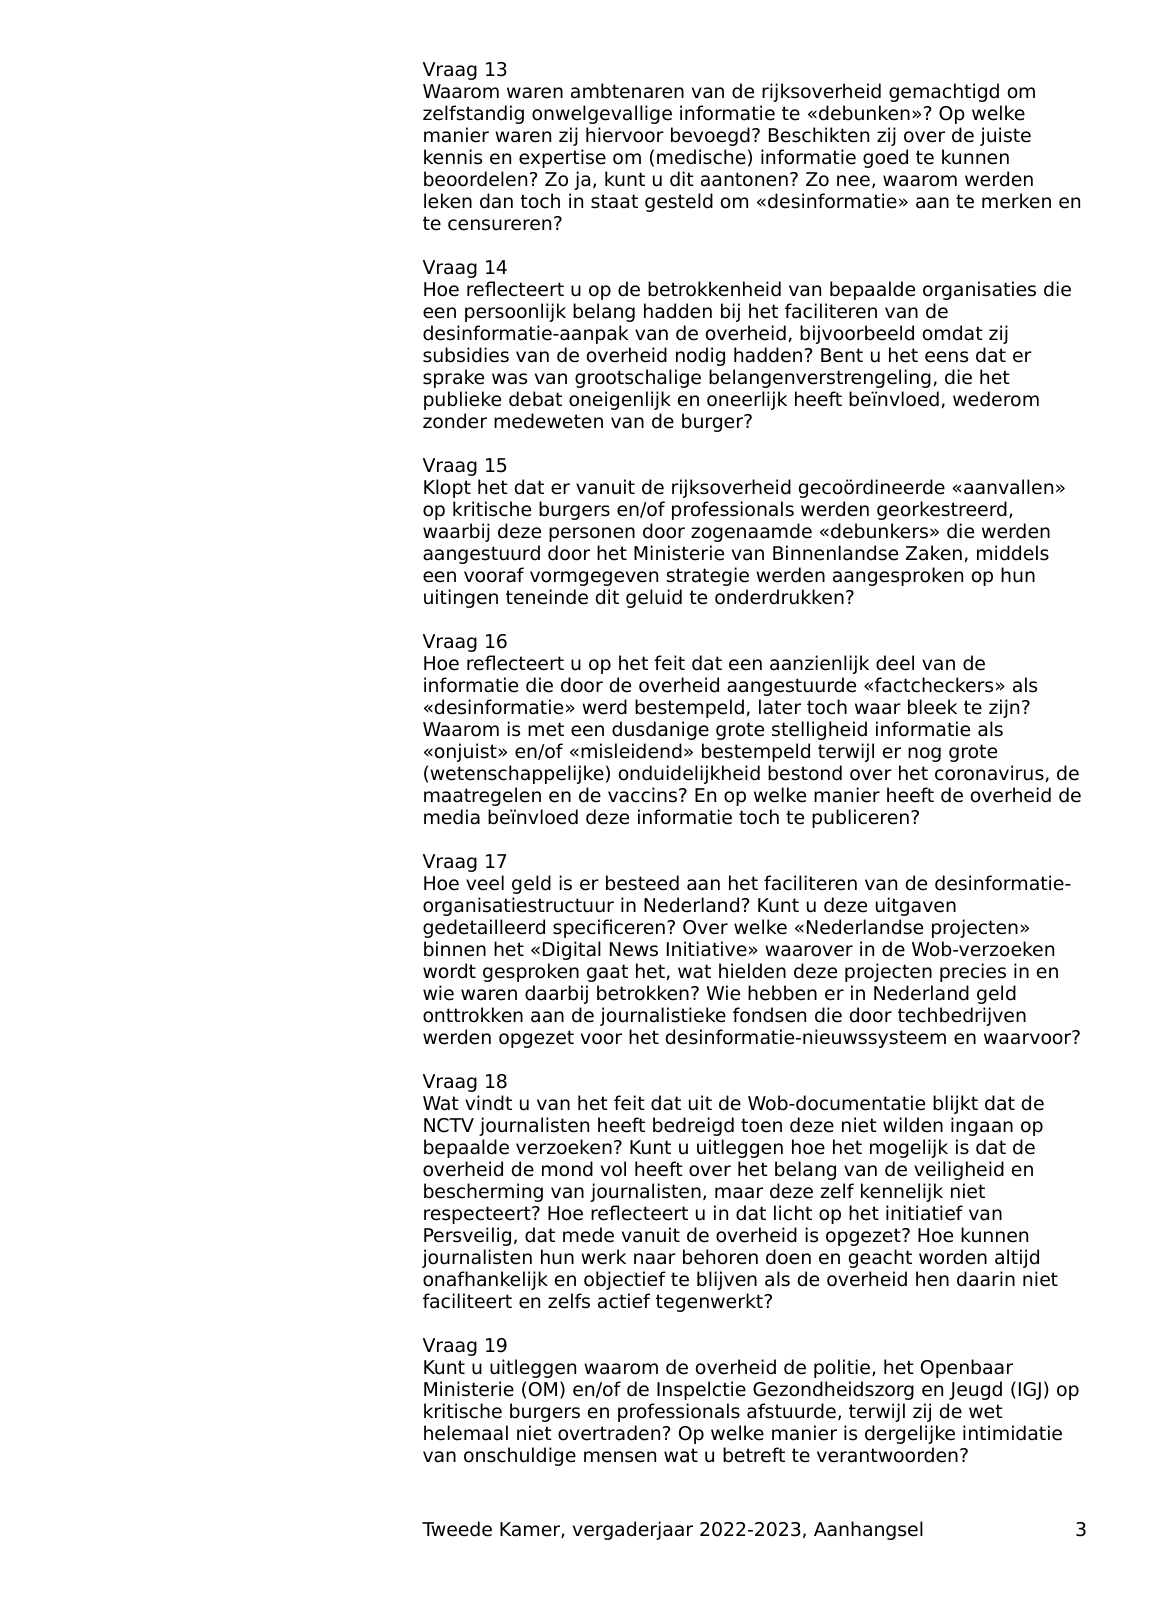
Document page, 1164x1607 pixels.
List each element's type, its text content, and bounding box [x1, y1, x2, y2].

text Vraag 16 [422, 631, 1087, 653]
text Vraag 17 [422, 851, 1087, 873]
text Vraag 18 [422, 1071, 1087, 1093]
text Vraag 13 [422, 59, 1087, 81]
text Vraag 14 [422, 257, 1087, 279]
text Vraag 19 [422, 1335, 1087, 1357]
text Hoe reflecteert u op de betrokkenheid van bepaalde organisaties die een persoonlijk belang hadden bij het faciliteren van de desinformatie-aanpak van de overheid, bijvoorbeeld omdat zij subsidies van de overheid nodig hadden? Bent u het eens dat er sprake was van grootschalige belangenverstrengeling, die het publieke debat oneigenlijk en oneerlijk heeft beïnvloed, wederom zonder medeweten van de burger? [422, 279, 1087, 433]
text Klopt het dat er vanuit de rijksoverheid gecoördineerde «aanvallen» op kritische burgers en/of professionals werden georkestreerd, waarbij deze personen door zogenaamde «debunkers» die werden aangestuurd door het Ministerie van Binnenlandse Zaken, middels een vooraf vormgegeven strategie werden aangesproken op hun uitingen teneinde dit geluid te onderdrukken? [422, 477, 1087, 609]
text Kunt u uitleggen waarom de overheid de politie, het Openbaar Ministerie (OM) en/of de Inspelctie Gezondheidszorg en Jeugd (IGJ) op kritische burgers en professionals afstuurde, terwijl zij de wet helemaal niet overtraden? Op welke manier is dergelijke intimidatie van onschuldige mensen wat u betreft te verantwoorden? [422, 1357, 1087, 1467]
text Hoe reflecteert u op het feit dat een aanzienlijk deel van de informatie die door de overheid aangestuurde «factcheckers» als «desinformatie» werd bestempeld, later toch waar bleek te zijn? Waarom is met een dusdanige grote stelligheid informatie als «onjuist» en/of «misleidend» bestempeld terwijl er nog grote (wetenschappelijke) onduidelijkheid bestond over het coronavirus, de maatregelen en de vaccins? En op welke manier heeft de overheid de media beïnvloed deze informatie toch te publiceren? [422, 653, 1087, 829]
text Waarom waren ambtenaren van de rijksoverheid gemachtigd om zelfstandig onwelgevallige informatie te «debunken»? Op welke manier waren zij hiervoor bevoegd? Beschikten zij over de juiste kennis en expertise om (medische) informatie goed te kunnen beoordelen? Zo ja, kunt u dit aantonen? Zo nee, waarom werden leken dan toch in staat gesteld om «desinformatie» aan te merken en te censureren? [422, 81, 1087, 235]
text Vraag 15 [422, 455, 1087, 477]
text Wat vindt u van het feit dat uit de Wob-documentatie blijkt dat de NCTV journalisten heeft bedreigd toen deze niet wilden ingaan op bepaalde verzoeken? Kunt u uitleggen hoe het mogelijk is dat de overheid de mond vol heeft over het belang van de veiligheid en bescherming van journalisten, maar deze zelf kennelijk niet respecteert? Hoe reflecteert u in dat licht op het initiatief van Persveilig, dat mede vanuit de overheid is opgezet? Hoe kunnen journalisten hun werk naar behoren doen en geacht worden altijd onafhankelijk en objectief te blijven als de overheid hen daarin niet faciliteert en zelfs actief tegenwerkt? [422, 1093, 1087, 1313]
text Hoe veel geld is er besteed aan het faciliteren van de desinformatie-organisatiestructuur in Nederland? Kunt u deze uitgaven gedetailleerd specificeren? Over welke «Nederlandse projecten» binnen het «Digital News Initiative» waarover in de Wob-verzoeken wordt gesproken gaat het, wat hielden deze projecten precies in en wie waren daarbij betrokken? Wie hebben er in Nederland geld onttrokken aan de journalistieke fondsen die door techbedrijven werden opgezet voor het desinformatie-nieuwssysteem en waarvoor? [422, 873, 1087, 1049]
